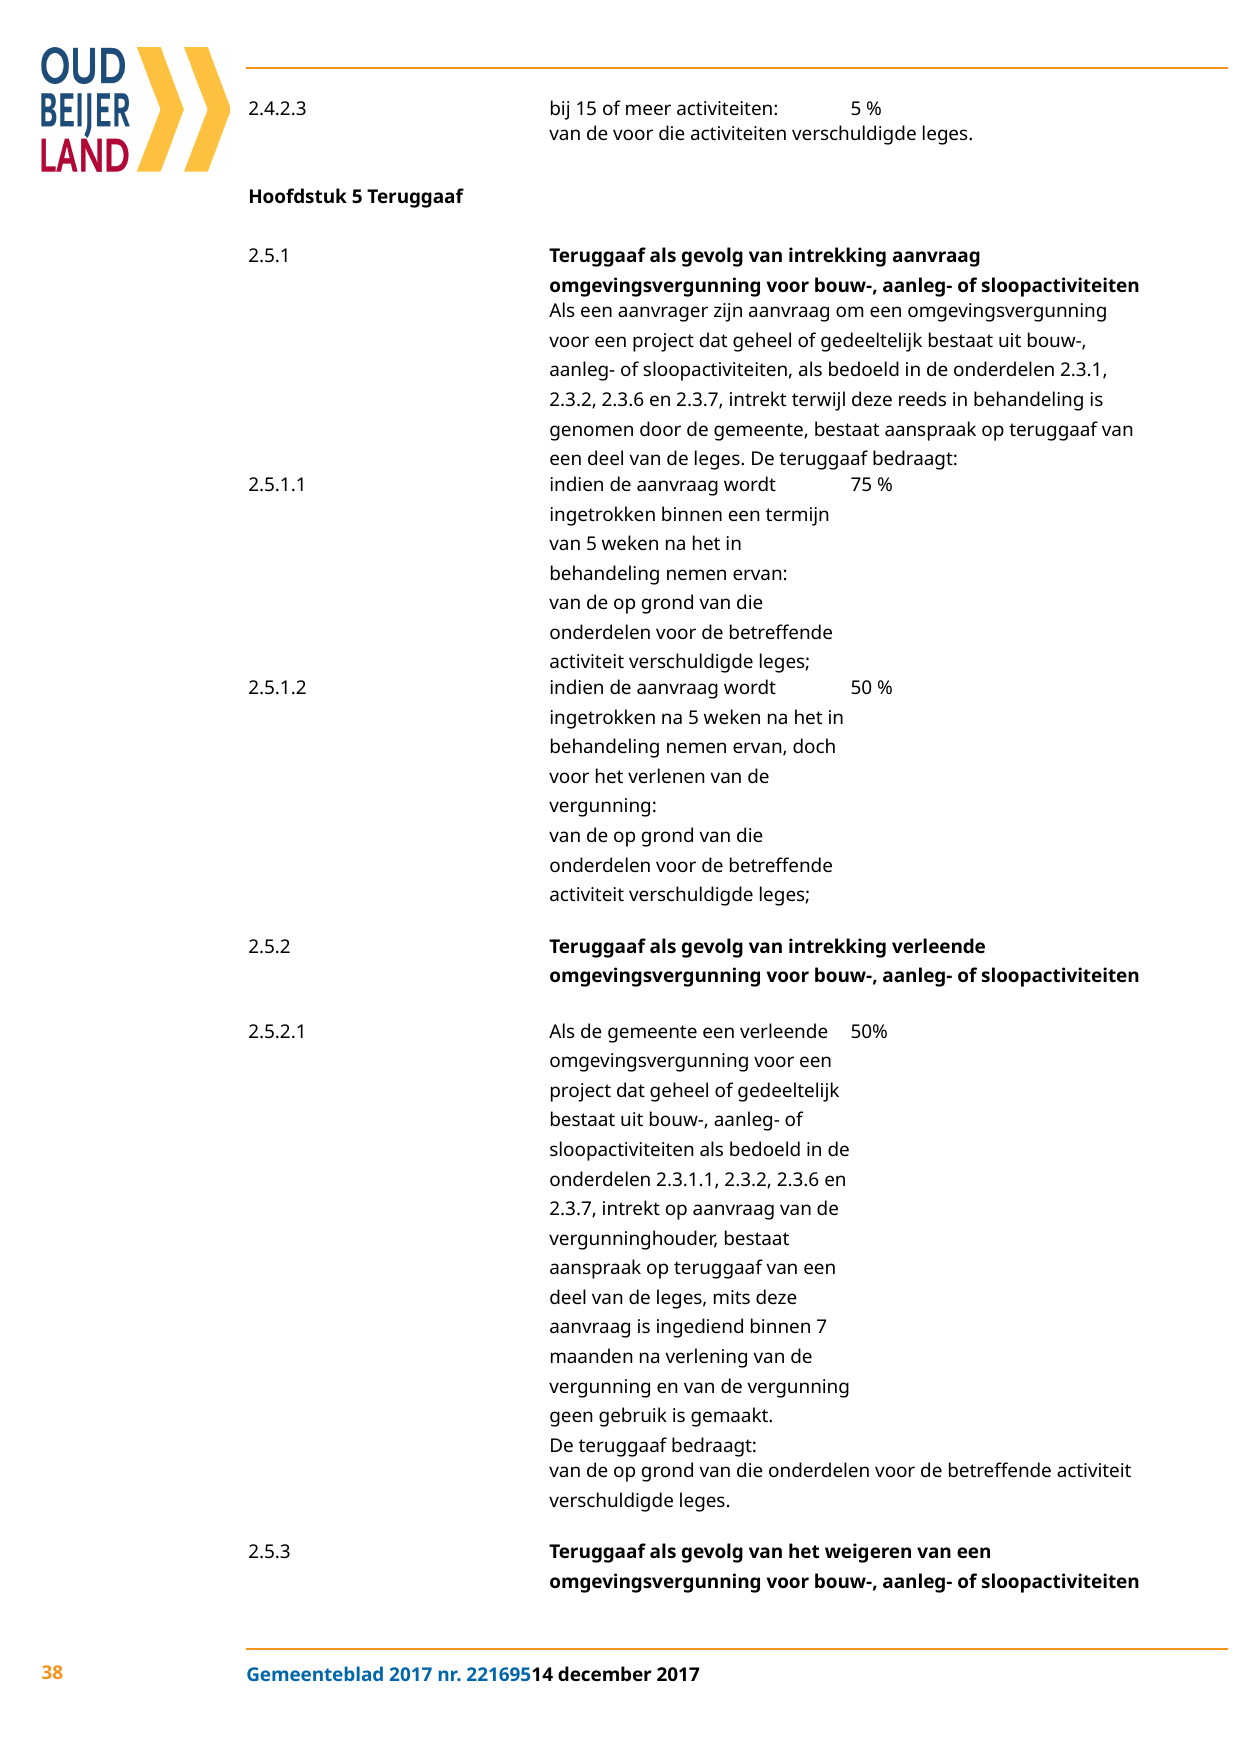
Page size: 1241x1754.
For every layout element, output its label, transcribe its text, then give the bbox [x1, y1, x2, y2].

table_header Teruggaaf als gevolg van intrekking aanvraag omgevingsvergunning voor bouw-, aanleg- of sloopactiviteiten [549, 242, 1152, 297]
table_cell van de voor die activiteiten verschuldigde leges. [549, 121, 1152, 150]
table_cell indien de aanvraag wordt ingetrokken na 5 weken na het in behandeling nemen ervan, doch voor het verlenen van de vergunning: van de op grond van die onderdelen voor de betreffende activiteit verschuldigde leges; [549, 674, 850, 907]
table_cell indien de aanvraag wordt ingetrokken binnen een termijn van 5 weken na het in behandeling nemen ervan: van de op grond van die onderdelen voor de betreffende activiteit verschuldigde leges; [549, 471, 850, 674]
table_cell [248, 1513, 1152, 1539]
text Hoofdstuk 5 Teruggaaf [248, 183, 1152, 209]
table_cell [248, 298, 549, 471]
table_cell 5 % [850, 95, 1152, 121]
table_cell Als de gemeente een verleende omgevingsvergunning voor een project dat geheel of gedeeltelijk bestaat uit bouw-, aanleg- of sloopactiviteiten als bedoeld in de onderdelen 2.3.1.1, 2.3.2, 2.3.6 en 2.3.7, intrekt op aanvraag van de vergunninghouder, bestaat aanspraak op teruggaaf van een deel van de leges, mits deze aanvraag is ingediend binnen 7 maanden na verlening van de vergunning en van de vergunning geen gebruik is gemaakt. De teruggaaf bedraagt: [549, 1018, 850, 1458]
table_cell 2.5.2 [248, 933, 549, 1018]
table_cell Teruggaaf als gevolg van het weigeren van een omgevingsvergunning voor bouw-, aanleg- of sloopactiviteiten [549, 1539, 1152, 1594]
table_cell Teruggaaf als gevolg van intrekking verleende omgevingsvergunning voor bouw-, aanleg- of sloopactiviteiten [549, 933, 1152, 1018]
table_cell 2.5.1.2 [248, 674, 549, 907]
table_cell 2.5.2.1 [248, 1018, 549, 1513]
table_cell Als een aanvrager zijn aanvraag om een omgevingsvergunning voor een project dat geheel of gedeeltelijk bestaat uit bouw-, aanleg- of sloopactiviteiten, als bedoeld in de onderdelen 2.3.1, 2.3.2, 2.3.6 en 2.3.7, intrekt terwijl deze reeds in behandeling is genomen door de gemeente, bestaat aanspraak op teruggaaf van een deel van de leges. De teruggaaf bedraagt: [549, 298, 1152, 471]
table_cell 2.5.3 [248, 1539, 549, 1594]
table_cell van de op grond van die onderdelen voor de betreffende activiteit verschuldigde leges. [549, 1458, 1152, 1513]
table_cell [248, 907, 1152, 933]
picture [41, 47, 231, 172]
table_cell 2.5.1.1 [248, 471, 549, 674]
table_cell 50% [850, 1018, 1152, 1458]
table_header 2.5.1 [248, 242, 549, 297]
table_cell 2.4.2.3 [248, 95, 549, 150]
table_cell bij 15 of meer activiteiten: [549, 95, 850, 121]
table_cell 75 % [850, 471, 1152, 674]
table_cell 50 % [850, 674, 1152, 907]
